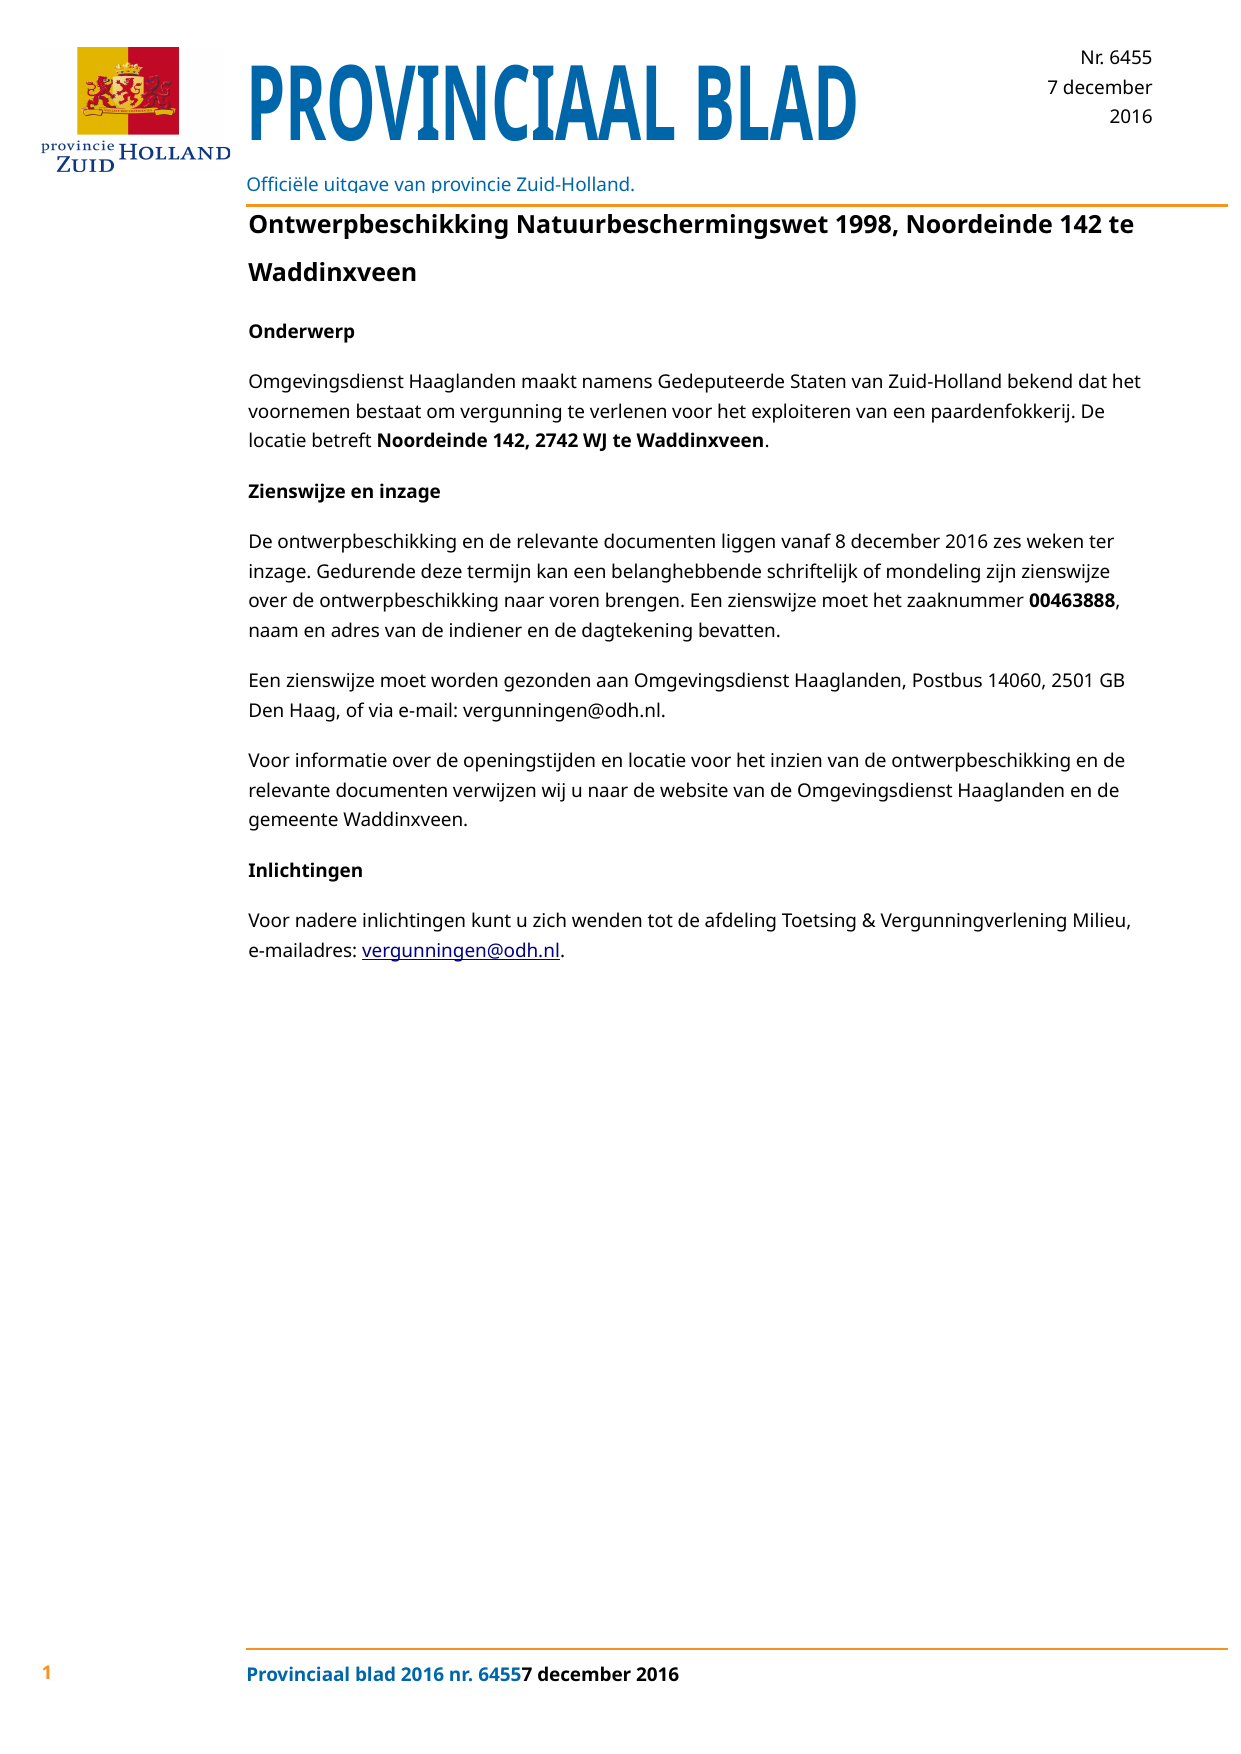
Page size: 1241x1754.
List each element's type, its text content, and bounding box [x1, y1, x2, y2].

text Zienswijze en inzage [248, 478, 1152, 504]
text Inlichtingen [248, 857, 1152, 883]
picture [41, 47, 231, 172]
text De ontwerpbeschikking en de relevante documenten liggen vanaf 8 december 2016 zes weken ter inzage. Gedurende deze termijn kan een belanghebbende schriftelijk of mondeling zijn zienswijze over de ontwerpbeschikking naar voren brengen. Een zienswijze moet het zaaknummer 00463888, naam en adres van de indiener en de dagtekening bevatten. [248, 528, 1152, 643]
text Een zienswijze moet worden gezonden aan Omgevingsdienst Haaglanden, Postbus 14060, 2501 GB Den Haag, of via e-mail: vergunningen@odh.nl. [248, 667, 1152, 723]
text Ontwerpbeschikking Natuurbeschermingswet 1998, Noordeinde 142 te Waddinxveen [248, 207, 1152, 288]
text Onderwerp [248, 318, 1152, 344]
text Omgevingsdienst Haaglanden maakt namens Gedeputeerde Staten van Zuid-Holland bekend dat het voornemen bestaat om vergunning te verlenen voor het exploiteren van een paardenfokkerij. De locatie betreft Noordeinde 142, 2742 WJ te Waddinxveen. [248, 368, 1152, 453]
text Voor nadere inlichtingen kunt u zich wenden tot de afdeling Toetsing & Vergunningverlening Milieu, e-mailadres: vergunningen@odh.nl. [248, 907, 1152, 963]
text Voor informatie over de openingstijden en locatie voor het inzien van de ontwerpbeschikking en de relevante documenten verwijzen wij u naar de website van de Omgevingsdienst Haaglanden en de gemeente Waddinxveen. [248, 747, 1152, 832]
